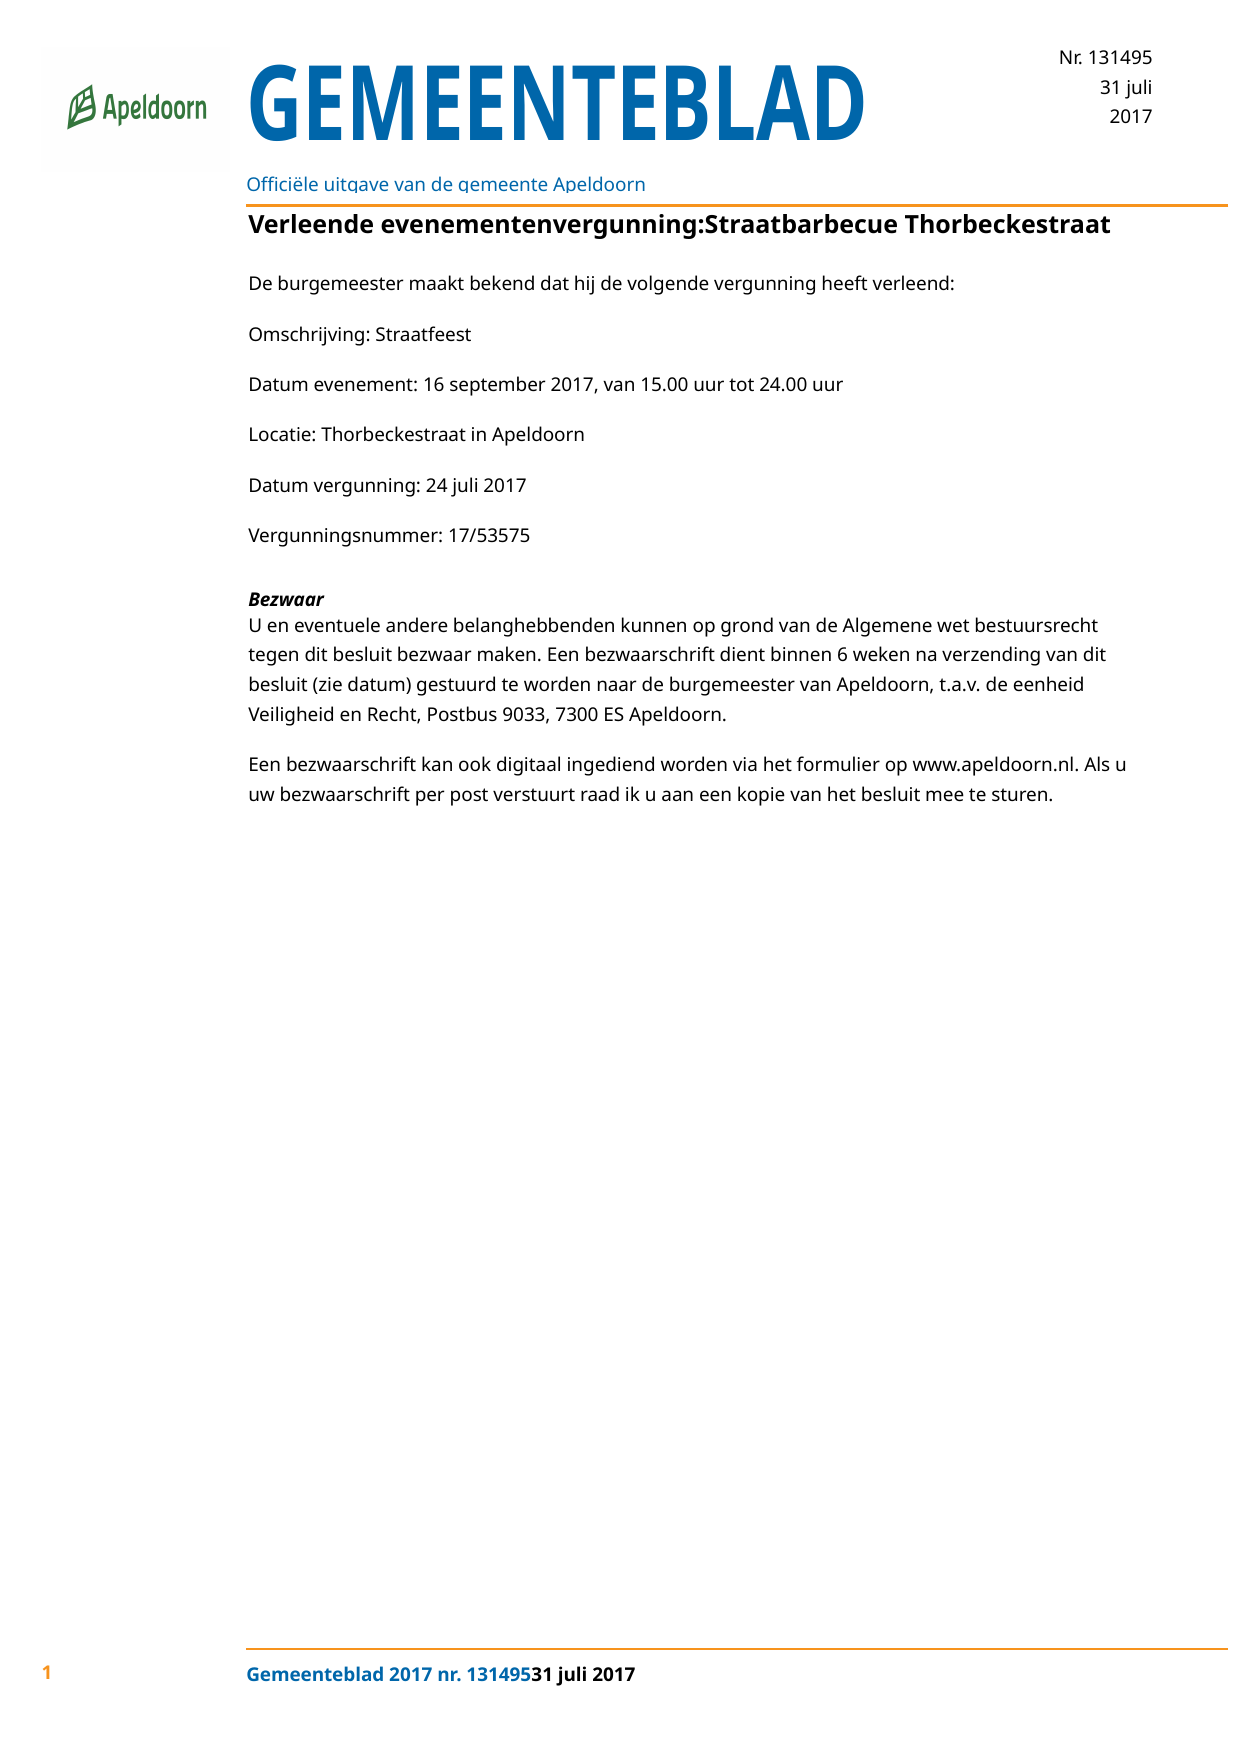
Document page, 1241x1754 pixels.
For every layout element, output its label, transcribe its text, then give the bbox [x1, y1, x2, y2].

text Datum evenement: 16 september 2017, van 15.00 uur tot 24.00 uur [248, 371, 1152, 397]
text Omschrijving: Straatfeest [248, 321, 1152, 346]
text Verleende evenementenvergunning:Straatbarbecue Thorbeckestraat [248, 207, 1152, 241]
text Een bezwaarschrift kan ook digitaal ingediend worden via het formulier op www.apeldoorn.nl. Als u uw bezwaarschrift per post verstuurt raad ik u aan een kopie van het besluit mee te sturen. [248, 751, 1152, 807]
text Locatie: Thorbeckestraat in Apeldoorn [248, 422, 1152, 447]
text Vergunningsnummer: 17/53575 [248, 522, 1152, 548]
picture [41, 47, 231, 172]
text Bezwaar [248, 586, 1152, 612]
text Datum vergunning: 24 juli 2017 [248, 472, 1152, 498]
text U en eventuele andere belanghebbenden kunnen op grond van de Algemene wet bestuursrecht tegen dit besluit bezwaar maken. Een bezwaarschrift dient binnen 6 weken na verzending van dit besluit (zie datum) gestuurd te worden naar de burgemeester van Apeldoorn, t.a.v. de eenheid Veiligheid en Recht, Postbus 9033, 7300 ES Apeldoorn. [248, 612, 1152, 727]
text De burgemeester maakt bekend dat hij de volgende vergunning heeft verleend: [248, 270, 1152, 296]
